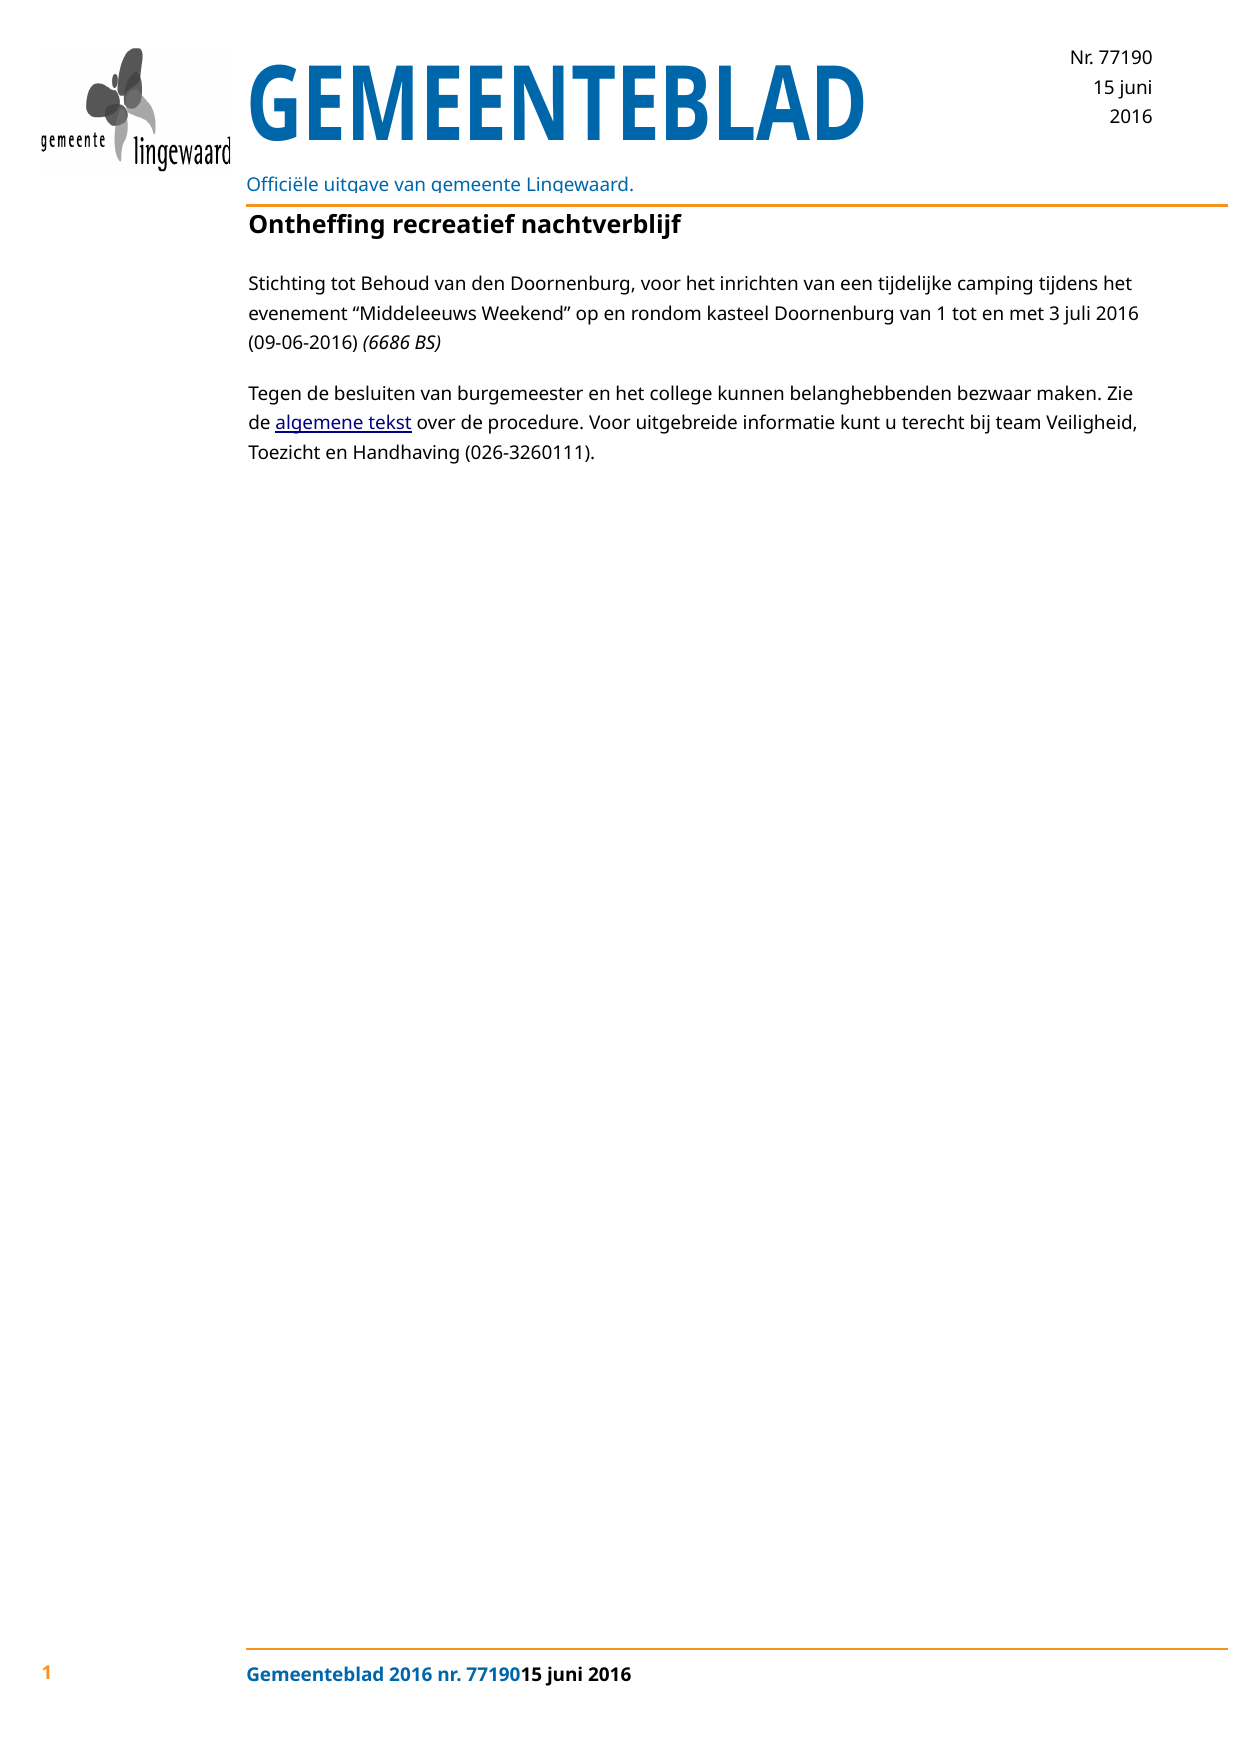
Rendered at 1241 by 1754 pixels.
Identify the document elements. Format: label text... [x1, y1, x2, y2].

text Tegen de besluiten van burgemeester en het college kunnen belanghebbenden bezwaar maken. Zie de algemene tekst over de procedure. Voor uitgebreide informatie kunt u terecht bij team Veiligheid, Toezicht en Handhaving (026-3260111). [248, 380, 1152, 465]
picture [41, 47, 231, 172]
text Stichting tot Behoud van den Doornenburg, voor het inrichten van een tijdelijke camping tijdens het evenement “Middeleeuws Weekend” op en rondom kasteel Doornenburg van 1 tot en met 3 juli 2016 (09-06-2016) (6686 BS) [248, 270, 1152, 355]
text Ontheffing recreatief nachtverblijf [248, 207, 1152, 241]
